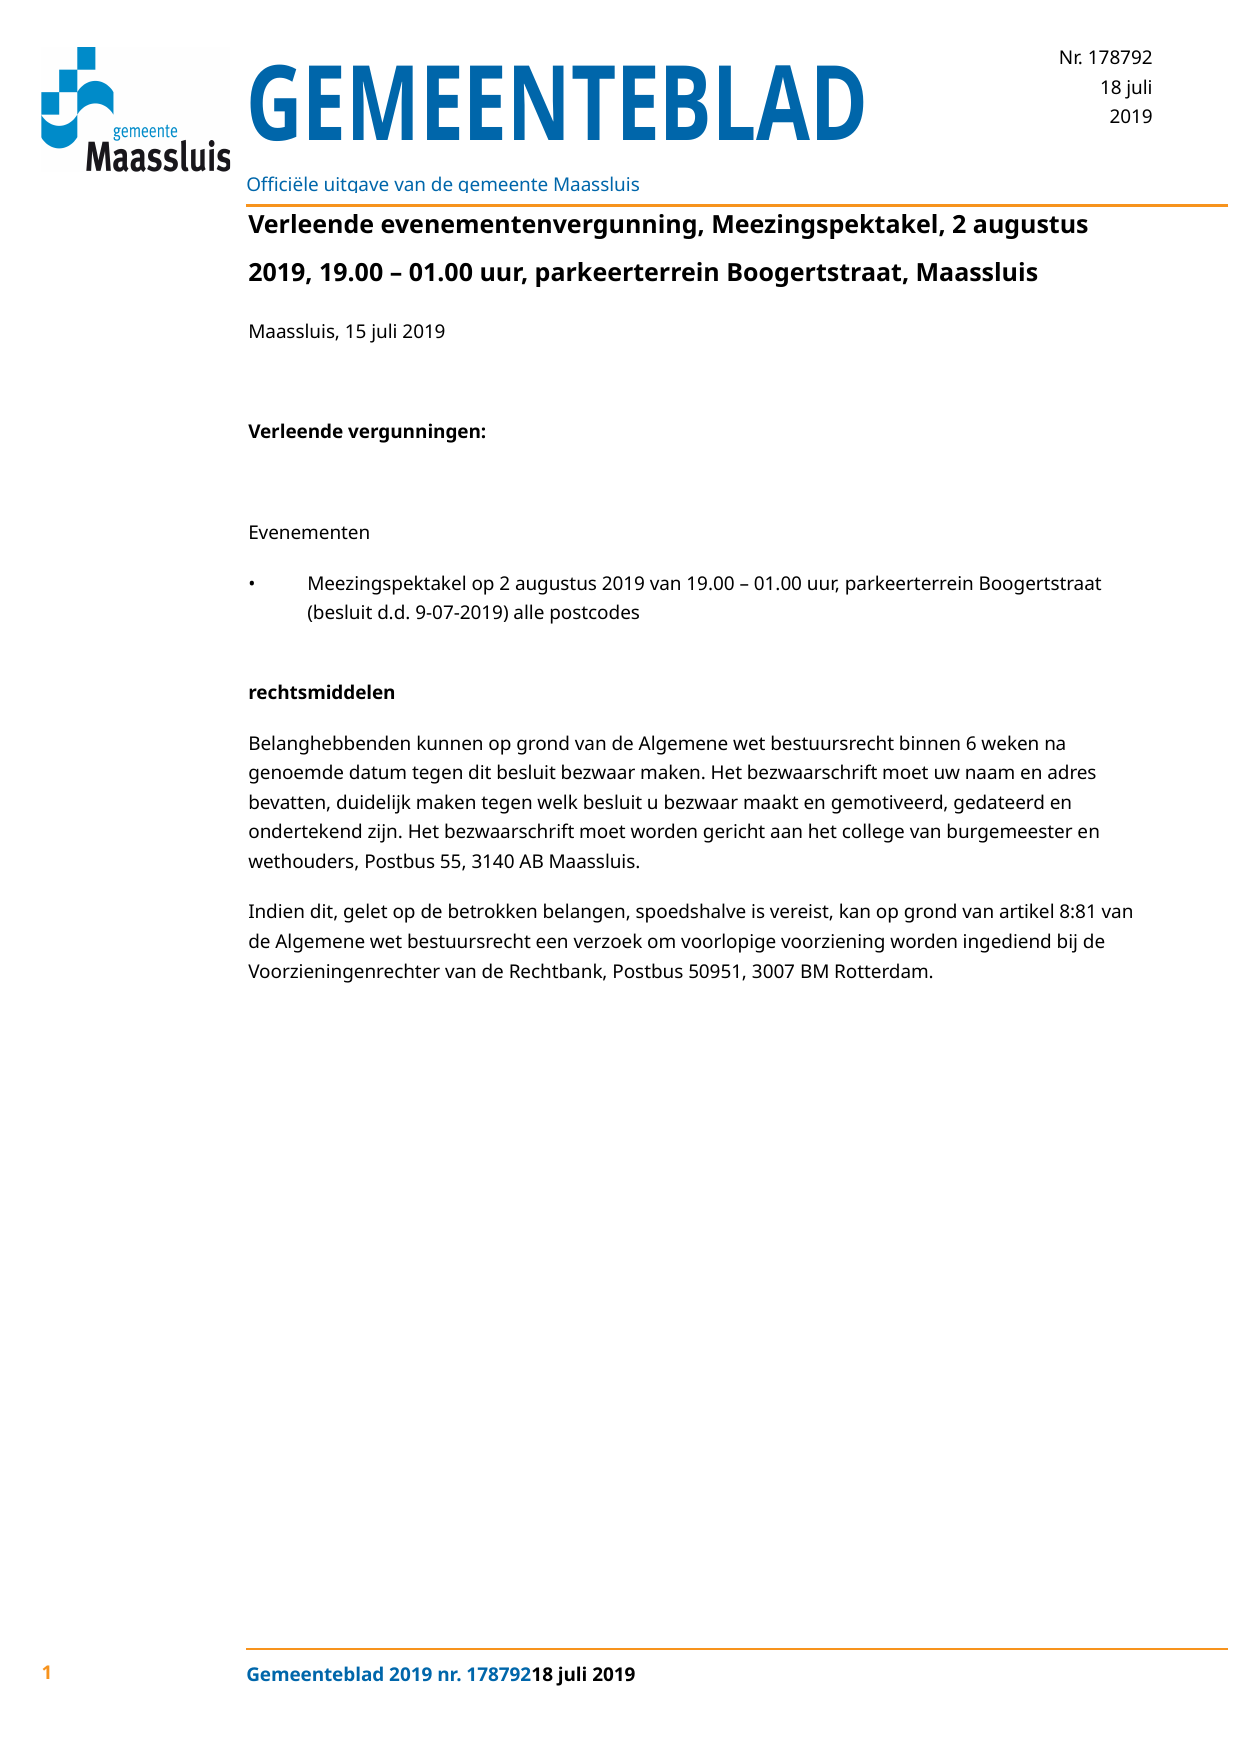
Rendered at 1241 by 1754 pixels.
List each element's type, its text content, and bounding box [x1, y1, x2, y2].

text Verleende evenementenvergunning, Meezingspektakel, 2 augustus 2019, 19.00 – 01.00 uur, parkeerterrein Boogertstraat, Maassluis [248, 207, 1152, 288]
text Belanghebbenden kunnen op grond van de Algemene wet bestuursrecht binnen 6 weken na genoemde datum tegen dit besluit bezwaar maken. Het bezwaarschrift moet uw naam en adres bevatten, duidelijk maken tegen welk besluit u bezwaar maakt en gemotiveerd, gedateerd en ondertekend zijn. Het bezwaarschrift moet worden gericht aan het college van burgemeester en wethouders, Postbus 55, 3140 AB Maassluis. [248, 730, 1152, 874]
text Verleende vergunningen: [248, 419, 1152, 444]
picture [41, 47, 231, 172]
text rechtsmiddelen [248, 679, 1152, 705]
picture [41, 47, 77, 92]
list Meezingspektakel op 2 augustus 2019 van 19.00 – 01.00 uur, parkeerterrein Boogertstraat (besluit d.d. 9-07-2019) alle postcodes [248, 570, 1152, 625]
text Indien dit, gelet op de betrokken belangen, spoedshalve is vereist, kan op grond van artikel 8:81 van de Algemene wet bestuursrecht een verzoek om voorlopige voorziening worden ingediend bij de Voorzieningenrechter van de Rechtbank, Postbus 50951, 3007 BM Rotterdam. [248, 899, 1152, 984]
text Maassluis, 15 juli 2019 [248, 318, 1152, 344]
text Evenementen [248, 519, 1152, 545]
